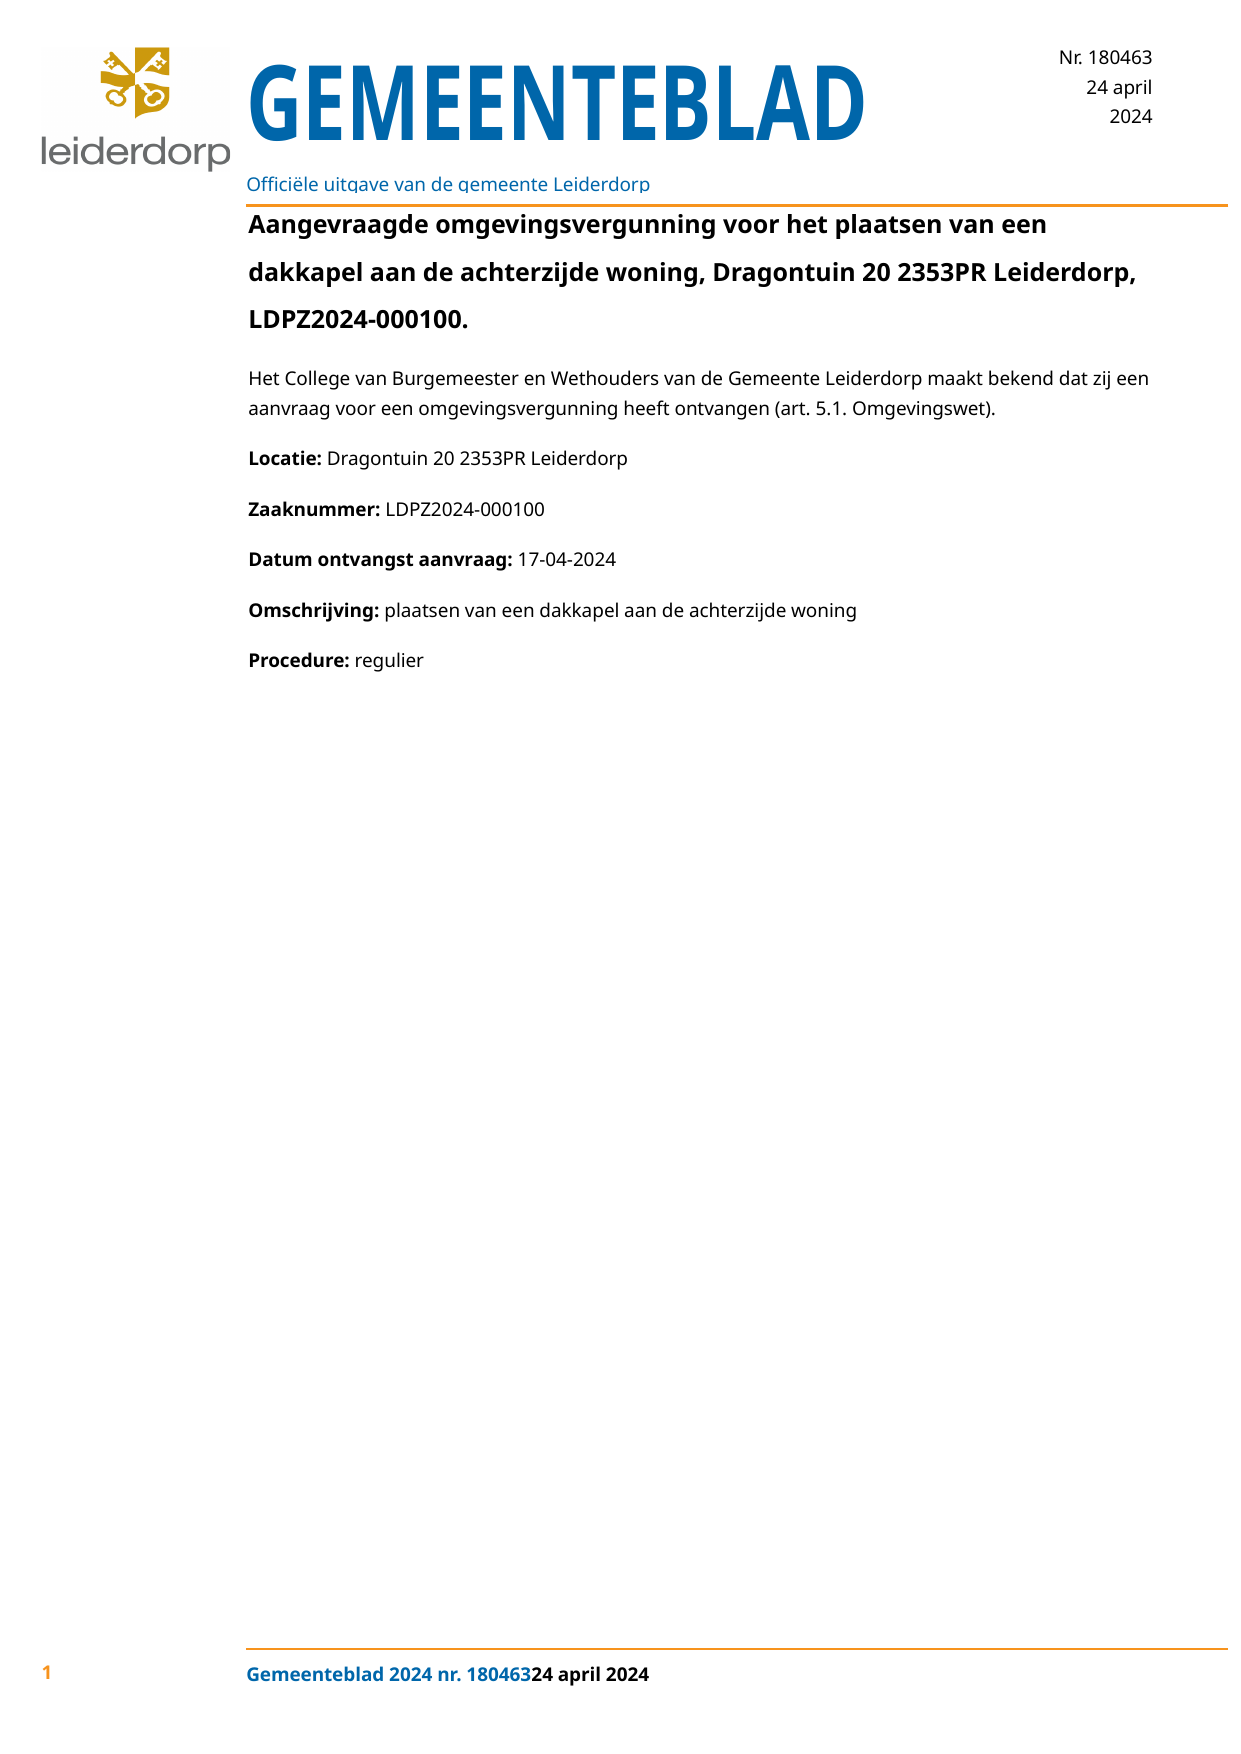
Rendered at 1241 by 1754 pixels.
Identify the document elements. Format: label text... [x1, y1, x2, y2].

text Datum ontvangst aanvraag: 17-04-2024 [248, 546, 1152, 572]
picture [41, 47, 231, 172]
text Het College van Burgemeester en Wethouders van de Gemeente Leiderdorp maakt bekend dat zij een aanvraag voor een omgevingsvergunning heeft ontvangen (art. 5.1. Omgevingswet). [248, 366, 1152, 421]
text Locatie: Dragontuin 20 2353PR Leiderdorp [248, 446, 1152, 471]
text Aangevraagde omgevingsvergunning voor het plaatsen van een dakkapel aan de achterzijde woning, Dragontuin 20 2353PR Leiderdorp, LDPZ2024-000100. [248, 207, 1152, 336]
text Omschrijving: plaatsen van een dakkapel aan de achterzijde woning [248, 597, 1152, 622]
text Procedure: regulier [248, 647, 1152, 673]
text Zaaknummer: LDPZ2024-000100 [248, 496, 1152, 522]
